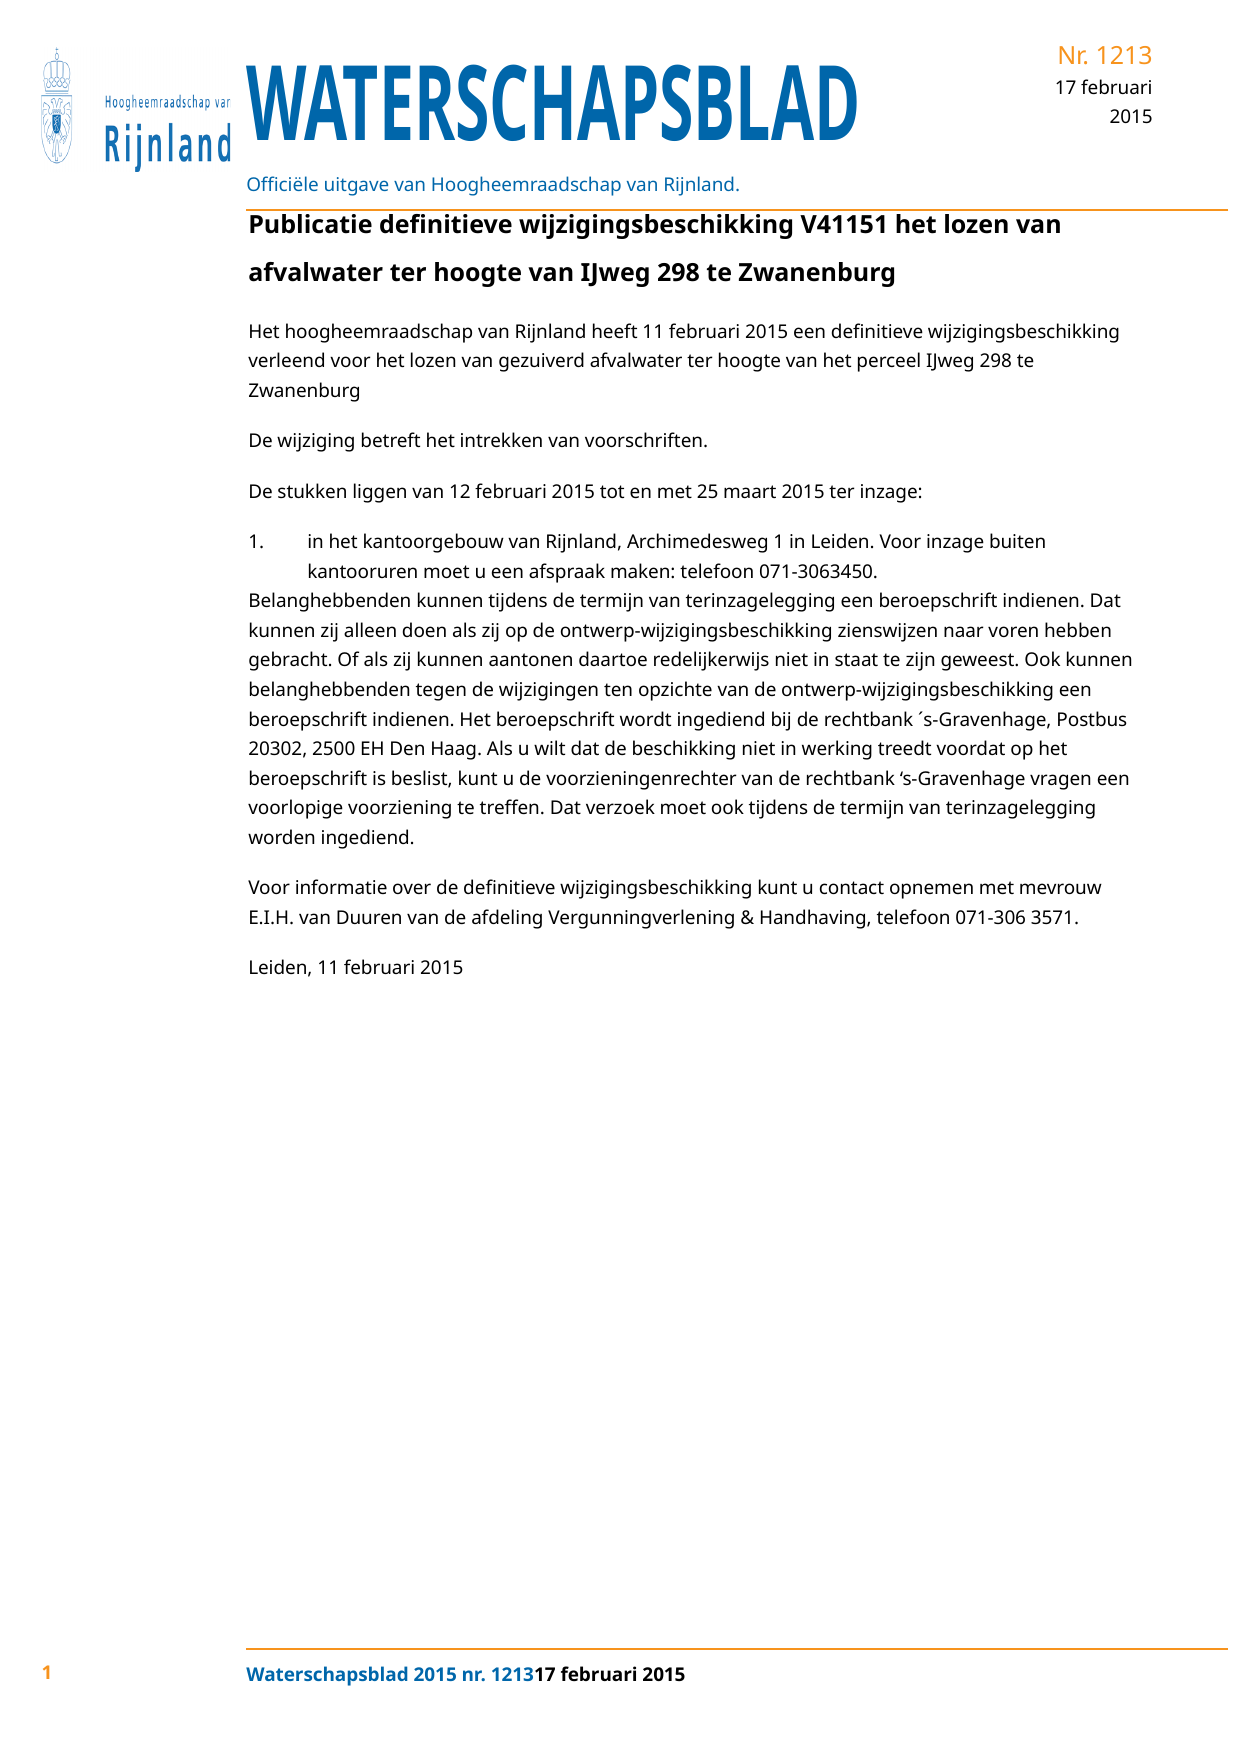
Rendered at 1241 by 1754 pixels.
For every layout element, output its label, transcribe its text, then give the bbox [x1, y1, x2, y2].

picture [41, 47, 231, 172]
text De wijziging betreft het intrekken van voorschriften. [248, 427, 1152, 453]
text Voor informatie over de definitieve wijzigingsbeschikking kunt u contact opnemen met mevrouw E.I.H. van Duuren van de afdeling Vergunningverlening & Handhaving, telefoon 071-306 3571. [248, 874, 1152, 930]
text Het hoogheemraadschap van Rijnland heeft 11 februari 2015 een definitieve wijzigingsbeschikking verleend voor het lozen van gezuiverd afvalwater ter hoogte van het perceel IJweg 298 te Zwanenburg [248, 318, 1152, 403]
text Belanghebbenden kunnen tijdens de termijn van terinzagelegging een beroepschrift indienen. Dat kunnen zij alleen doen als zij op de ontwerp-wijzigingsbeschikking zienswijzen naar voren hebben gebracht. Of als zij kunnen aantonen daartoe redelijkerwijs niet in staat te zijn geweest. Ook kunnen belanghebbenden tegen de wijzigingen ten opzichte van de ontwerp-wijzigingsbeschikking een beroepschrift indienen. Het beroepschrift wordt ingediend bij de rechtbank ´s-Gravenhage, Postbus 20302, 2500 EH Den Haag. Als u wilt dat de beschikking niet in werking treedt voordat op het beroepschrift is beslist, kunt u de voorzieningenrechter van de rechtbank ‘s-Gravenhage vragen een voorlopige voorziening te treffen. Dat verzoek moet ook tijdens de termijn van terinzagelegging worden ingediend. [248, 587, 1152, 850]
text Leiden, 11 februari 2015 [248, 954, 1152, 980]
text Publicatie definitieve wijzigingsbeschikking V41151 het lozen van afvalwater ter hoogte van IJweg 298 te Zwanenburg [248, 211, 1152, 288]
list in het kantoorgebouw van Rijnland, Archimedesweg 1 in Leiden. Voor inzage buiten kantooruren moet u een afspraak maken: telefoon 071-3063450. [248, 528, 1152, 584]
text De stukken liggen van 12 februari 2015 tot en met 25 maart 2015 ter inzage: [248, 478, 1152, 504]
